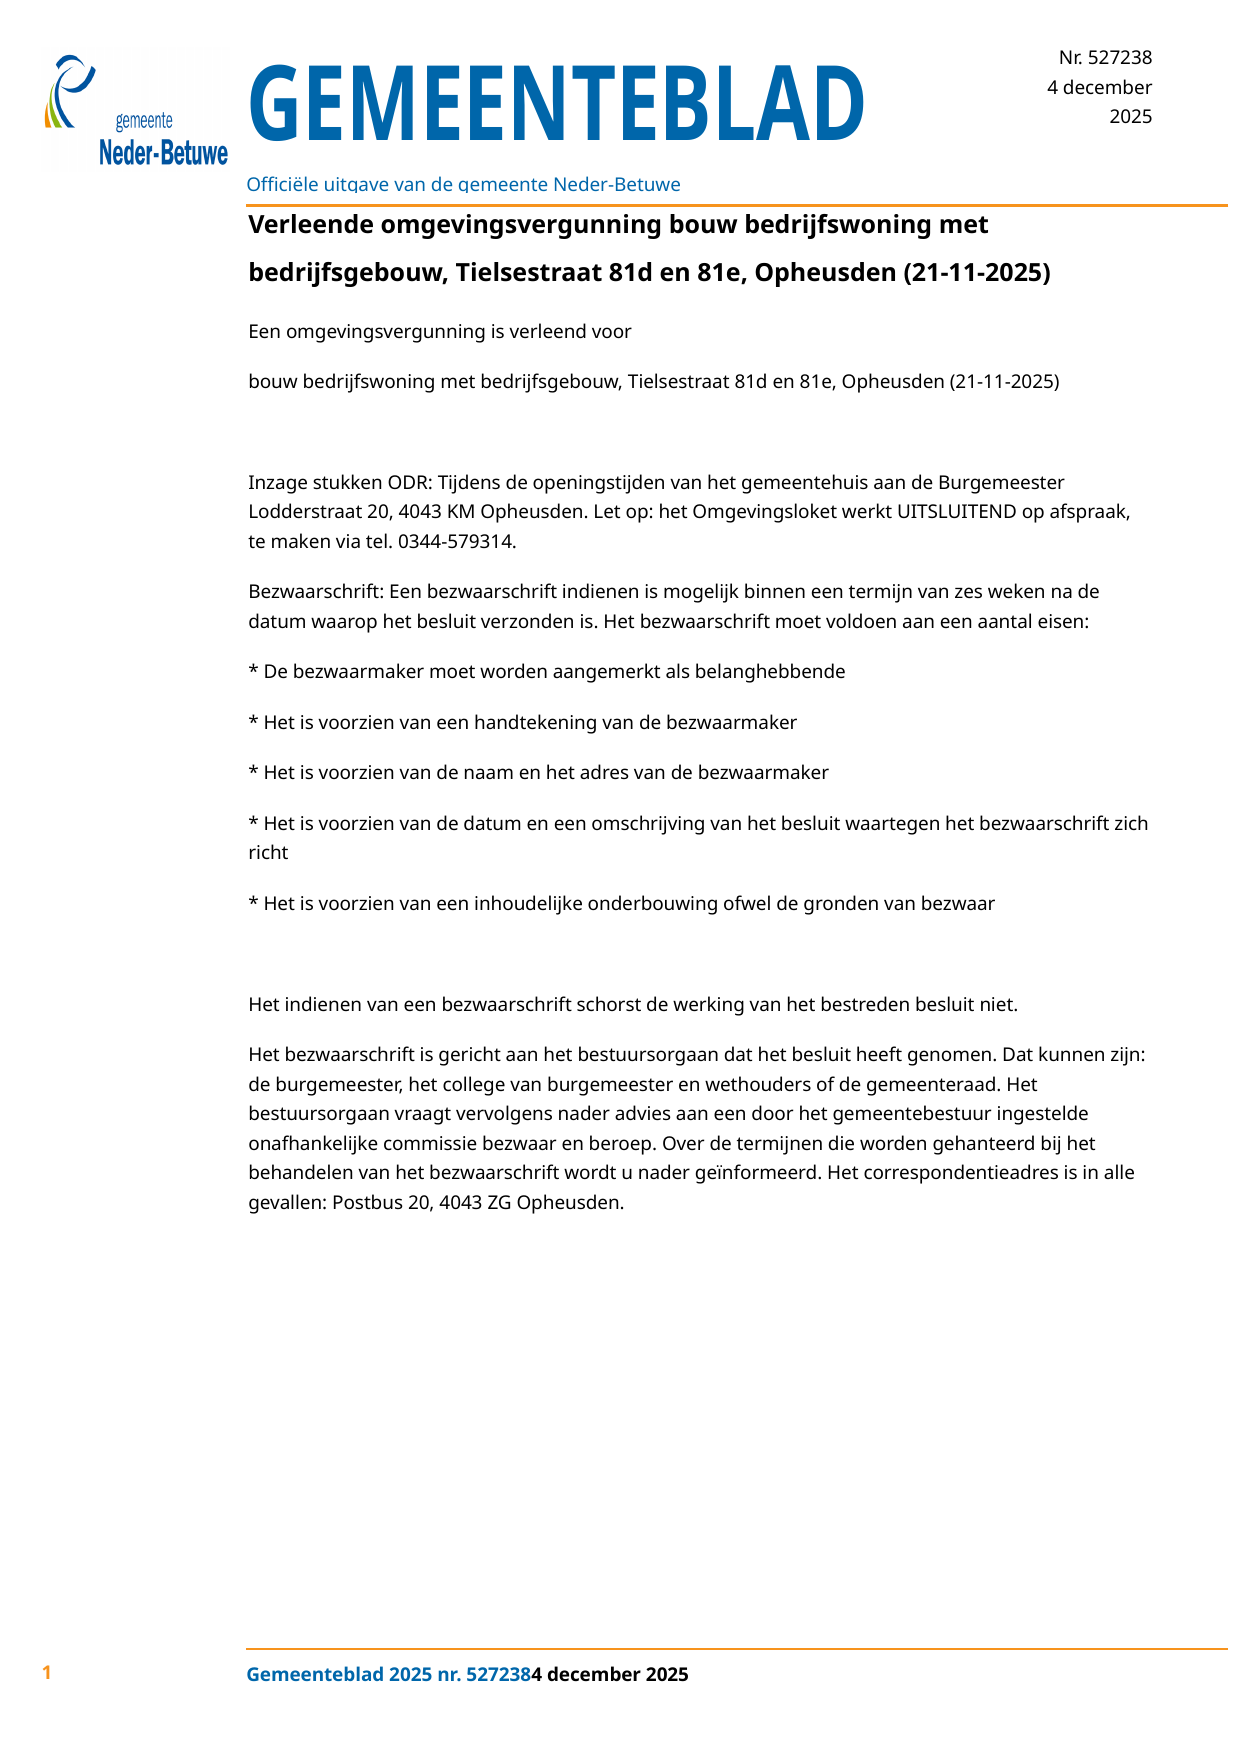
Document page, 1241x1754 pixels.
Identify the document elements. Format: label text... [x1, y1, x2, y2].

text Inzage stukken ODR: Tijdens de openingstijden van het gemeentehuis aan de Burgemeester Lodderstraat 20, 4043 KM Opheusden. Let op: het Omgevingsloket werkt UITSLUITEND op afspraak, te maken via tel. 0344-579314. [248, 469, 1152, 554]
text * De bezwaarmaker moet worden aangemerkt als belanghebbende [248, 659, 1152, 684]
text bouw bedrijfswoning met bedrijfsgebouw, Tielsestraat 81d en 81e, Opheusden (21-11-2025) [248, 368, 1152, 394]
text * Het is voorzien van een handtekening van de bezwaarmaker [248, 709, 1152, 735]
text Bezwaarschrift: Een bezwaarschrift indienen is mogelijk binnen een termijn van zes weken na de datum waarop het besluit verzonden is. Het bezwaarschrift moet voldoen aan een aantal eisen: [248, 579, 1152, 634]
text * Het is voorzien van een inhoudelijke onderbouwing ofwel de gronden van bezwaar [248, 890, 1152, 916]
text Het bezwaarschrift is gericht aan het bestuursorgaan dat het besluit heeft genomen. Dat kunnen zijn: de burgemeester, het college van burgemeester en wethouders of de gemeenteraad. Het bestuursorgaan vraagt vervolgens nader advies aan een door het gemeentebestuur ingestelde onafhankelijke commissie bezwaar en beroep. Over de termijnen die worden gehanteerd bij het behandelen van het bezwaarschrift wordt u nader geïnformeerd. Het correspondentieadres is in alle gevallen: Postbus 20, 4043 ZG Opheusden. [248, 1041, 1152, 1215]
text Het indienen van een bezwaarschrift schorst de werking van het bestreden besluit niet. [248, 991, 1152, 1017]
text * Het is voorzien van de naam en het adres van de bezwaarmaker [248, 759, 1152, 785]
text Een omgevingsvergunning is verleend voor [248, 318, 1152, 344]
picture [41, 47, 231, 172]
text * Het is voorzien van de datum en een omschrijving van het besluit waartegen het bezwaarschrift zich richt [248, 810, 1152, 865]
text Verleende omgevingsvergunning bouw bedrijfswoning met bedrijfsgebouw, Tielsestraat 81d en 81e, Opheusden (21-11-2025) [248, 207, 1152, 288]
